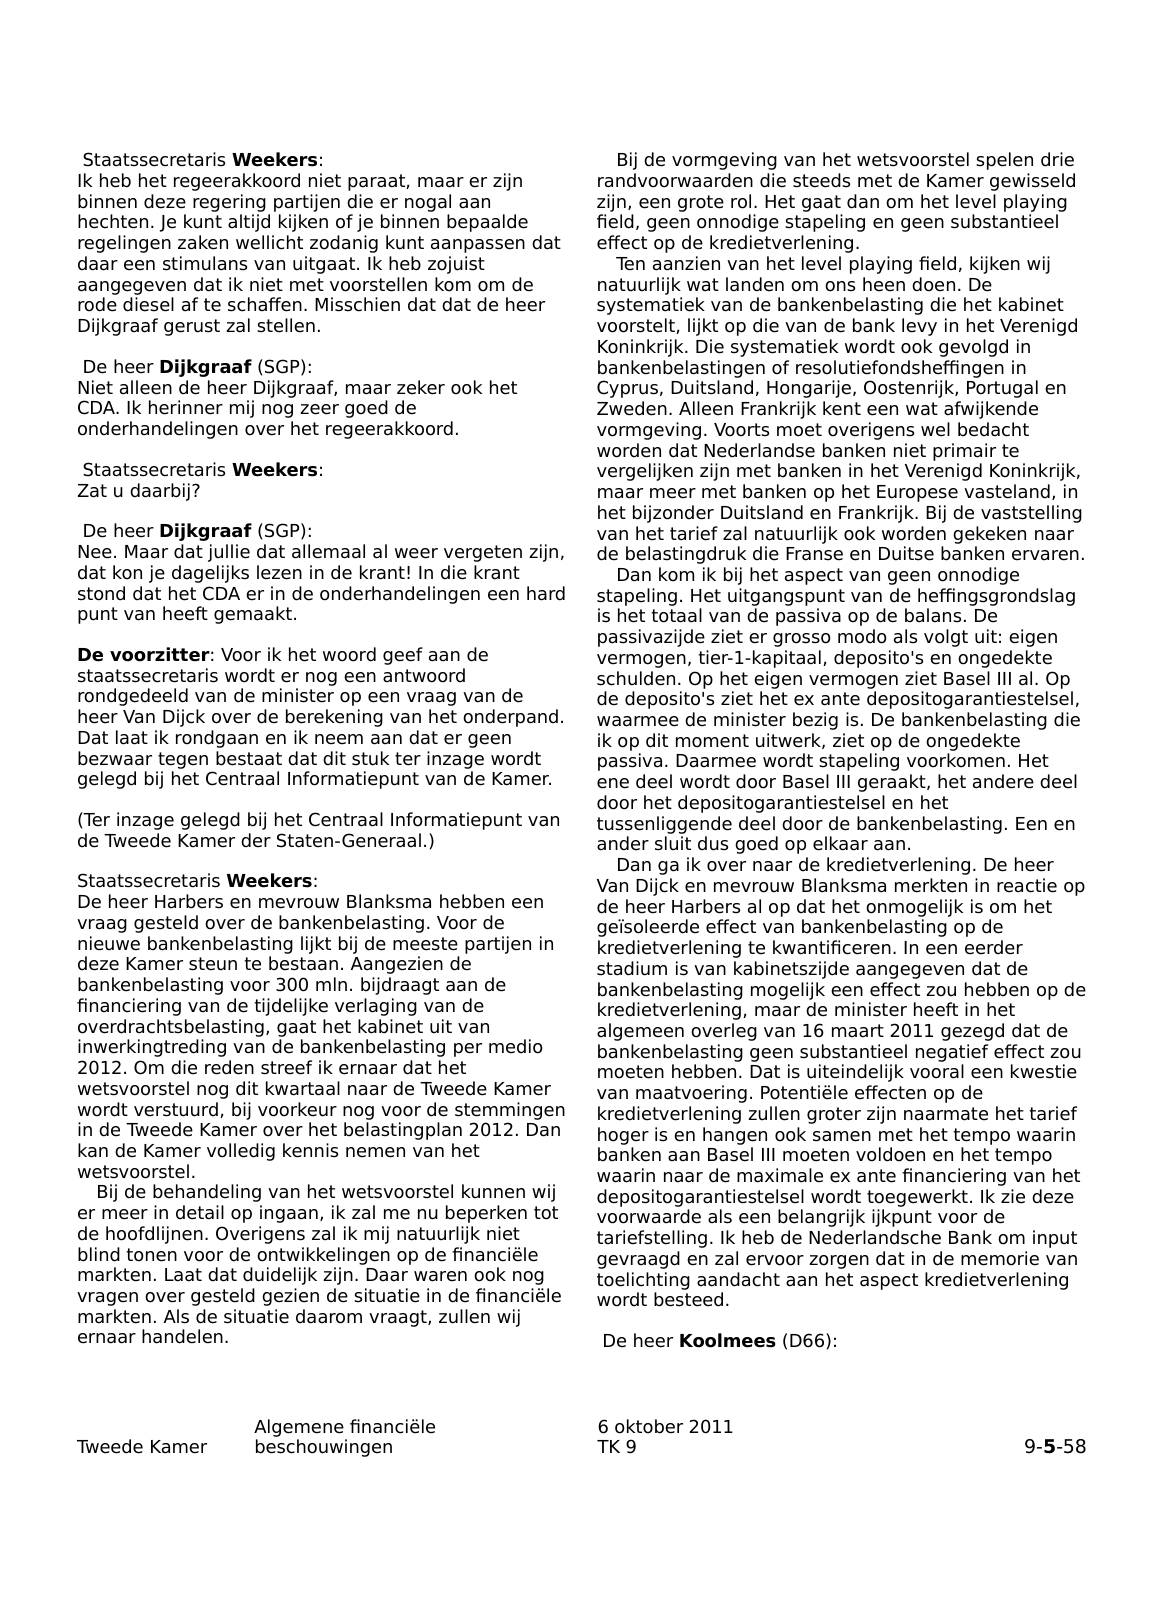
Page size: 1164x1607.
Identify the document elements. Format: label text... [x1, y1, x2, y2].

text Staatssecretaris Weekers: [77, 460, 567, 480]
text De heer Dijkgraaf (SGP): [77, 521, 567, 542]
text Niet alleen de heer Dijkgraaf, maar zeker ook het CDA. Ik herinner mij nog zeer goed de onderhandelingen over het regeerakkoord. [77, 377, 567, 440]
text Nee. Maar dat jullie dat allemaal al weer vergeten zijn, dat kon je dagelijks lezen in de krant! In die krant stond dat het CDA er in de onderhandelingen een hard punt van heeft gemaakt. [77, 542, 567, 625]
text Dan kom ik bij het aspect van geen onnodige stapeling. Het uitgangspunt van de heffingsgrondslag is het totaal van de passiva op de balans. De passivazijde ziet er grosso modo als volgt uit: eigen vermogen, tier-1-kapitaal, deposito's en ongedekte schulden. Op het eigen vermogen ziet Basel III al. Op de deposito's ziet het ex ante depositogarantiestelsel, waarmee de minister bezig is. De bankenbelasting die ik op dit moment uitwerk, ziet op de ongedekte passiva. Daarmee wordt stapeling voorkomen. Het ene deel wordt door Basel III geraakt, het andere deel door het depositogarantiestelsel en het tussenliggende deel door de bankenbelasting. Een en ander sluit dus goed op elkaar aan. [596, 565, 1087, 855]
text Staatssecretaris Weekers: [77, 871, 567, 892]
text Zat u daarbij? [77, 480, 567, 501]
text Bij de vormgeving van het wetsvoorstel spelen drie randvoorwaarden die steeds met de Kamer gewisseld zijn, een grote rol. Het gaat dan om het level playing field, geen onnodige stapeling en geen substantieel effect op de kredietverlening. [596, 150, 1087, 254]
text De heer Dijkgraaf (SGP): [77, 357, 567, 377]
text De heer Koolmees (D66): [596, 1331, 1087, 1352]
text Bij de behandeling van het wetsvoorstel kunnen wij er meer in detail op ingaan, ik zal me nu beperken tot de hoofdlijnen. Overigens zal ik mij natuurlijk niet blind tonen voor de ontwikkelingen op de financiële markten. Laat dat duidelijk zijn. Daar waren ook nog vragen over gesteld gezien de situatie in de financiële markten. Als de situatie daarom vraagt, zullen wij ernaar handelen. [77, 1182, 567, 1348]
text De heer Harbers en mevrouw Blanksma hebben een vraag gesteld over de bankenbelasting. Voor de nieuwe bankenbelasting lijkt bij de meeste partijen in deze Kamer steun te bestaan. Aangezien de bankenbelasting voor 300 mln. bijdraagt aan de financiering van de tijdelijke verlaging van de overdrachtsbelasting, gaat het kabinet uit van inwerkingtreding van de bankenbelasting per medio 2012. Om die reden streef ik ernaar dat het wetsvoorstel nog dit kwartaal naar de Tweede Kamer wordt verstuurd, bij voorkeur nog voor de stemmingen in de Tweede Kamer over het belastingplan 2012. Dan kan de Kamer volledig kennis nemen van het wetsvoorstel. [77, 892, 567, 1182]
text De voorzitter: Voor ik het woord geef aan de staatssecretaris wordt er nog een antwoord rondgedeeld van de minister op een vraag van de heer Van Dijck over de berekening van het onderpand. Dat laat ik rondgaan en ik neem aan dat er geen bezwaar tegen bestaat dat dit stuk ter inzage wordt gelegd bij het Centraal Informatiepunt van de Kamer. [77, 645, 567, 790]
text Ik heb het regeerakkoord niet paraat, maar er zijn binnen deze regering partijen die er nogal aan hechten. Je kunt altijd kijken of je binnen bepaalde regelingen zaken wellicht zodanig kunt aanpassen dat daar een stimulans van uitgaat. Ik heb zojuist aangegeven dat ik niet met voorstellen kom om de rode diesel af te schaffen. Misschien dat dat de heer Dijkgraaf gerust zal stellen. [77, 171, 567, 337]
text Staatssecretaris Weekers: [77, 150, 567, 171]
text Dan ga ik over naar de kredietverlening. De heer Van Dijck en mevrouw Blanksma merkten in reactie op de heer Harbers al op dat het onmogelijk is om het geïsoleerde effect van bankenbelasting op de kredietverlening te kwantificeren. In een eerder stadium is van kabinetszijde aangegeven dat de bankenbelasting mogelijk een effect zou hebben op de kredietverlening, maar de minister heeft in het algemeen overleg van 16 maart 2011 gezegd dat de bankenbelasting geen substantieel negatief effect zou moeten hebben. Dat is uiteindelijk vooral een kwestie van maatvoering. Potentiële effecten op de kredietverlening zullen groter zijn naarmate het tarief hoger is en hangen ook samen met het tempo waarin banken aan Basel III moeten voldoen en het tempo waarin naar de maximale ex ante financiering van het depositogarantiestelsel wordt toegewerkt. Ik zie deze voorwaarde als een belangrijk ijkpunt voor de tariefstelling. Ik heb de Nederlandsche Bank om input gevraagd en zal ervoor zorgen dat in de memorie van toelichting aandacht aan het aspect kredietverlening wordt besteed. [596, 855, 1087, 1311]
text (Ter inzage gelegd bij het Centraal Informatiepunt van de Tweede Kamer der Staten-Generaal.) [77, 810, 567, 851]
text Ten aanzien van het level playing field, kijken wij natuurlijk wat landen om ons heen doen. De systematiek van de bankenbelasting die het kabinet voorstelt, lijkt op die van de bank levy in het Verenigd Koninkrijk. Die systematiek wordt ook gevolgd in bankenbelastingen of resolutiefondsheffingen in Cyprus, Duitsland, Hongarije, Oostenrijk, Portugal en Zweden. Alleen Frankrijk kent een wat afwijkende vormgeving. Voorts moet overigens wel bedacht worden dat Nederlandse banken niet primair te vergelijken zijn met banken in het Verenigd Koninkrijk, maar meer met banken op het Europese vasteland, in het bijzonder Duitsland en Frankrijk. Bij de vaststelling van het tarief zal natuurlijk ook worden gekeken naar de belastingdruk die Franse en Duitse banken ervaren. [596, 254, 1087, 565]
